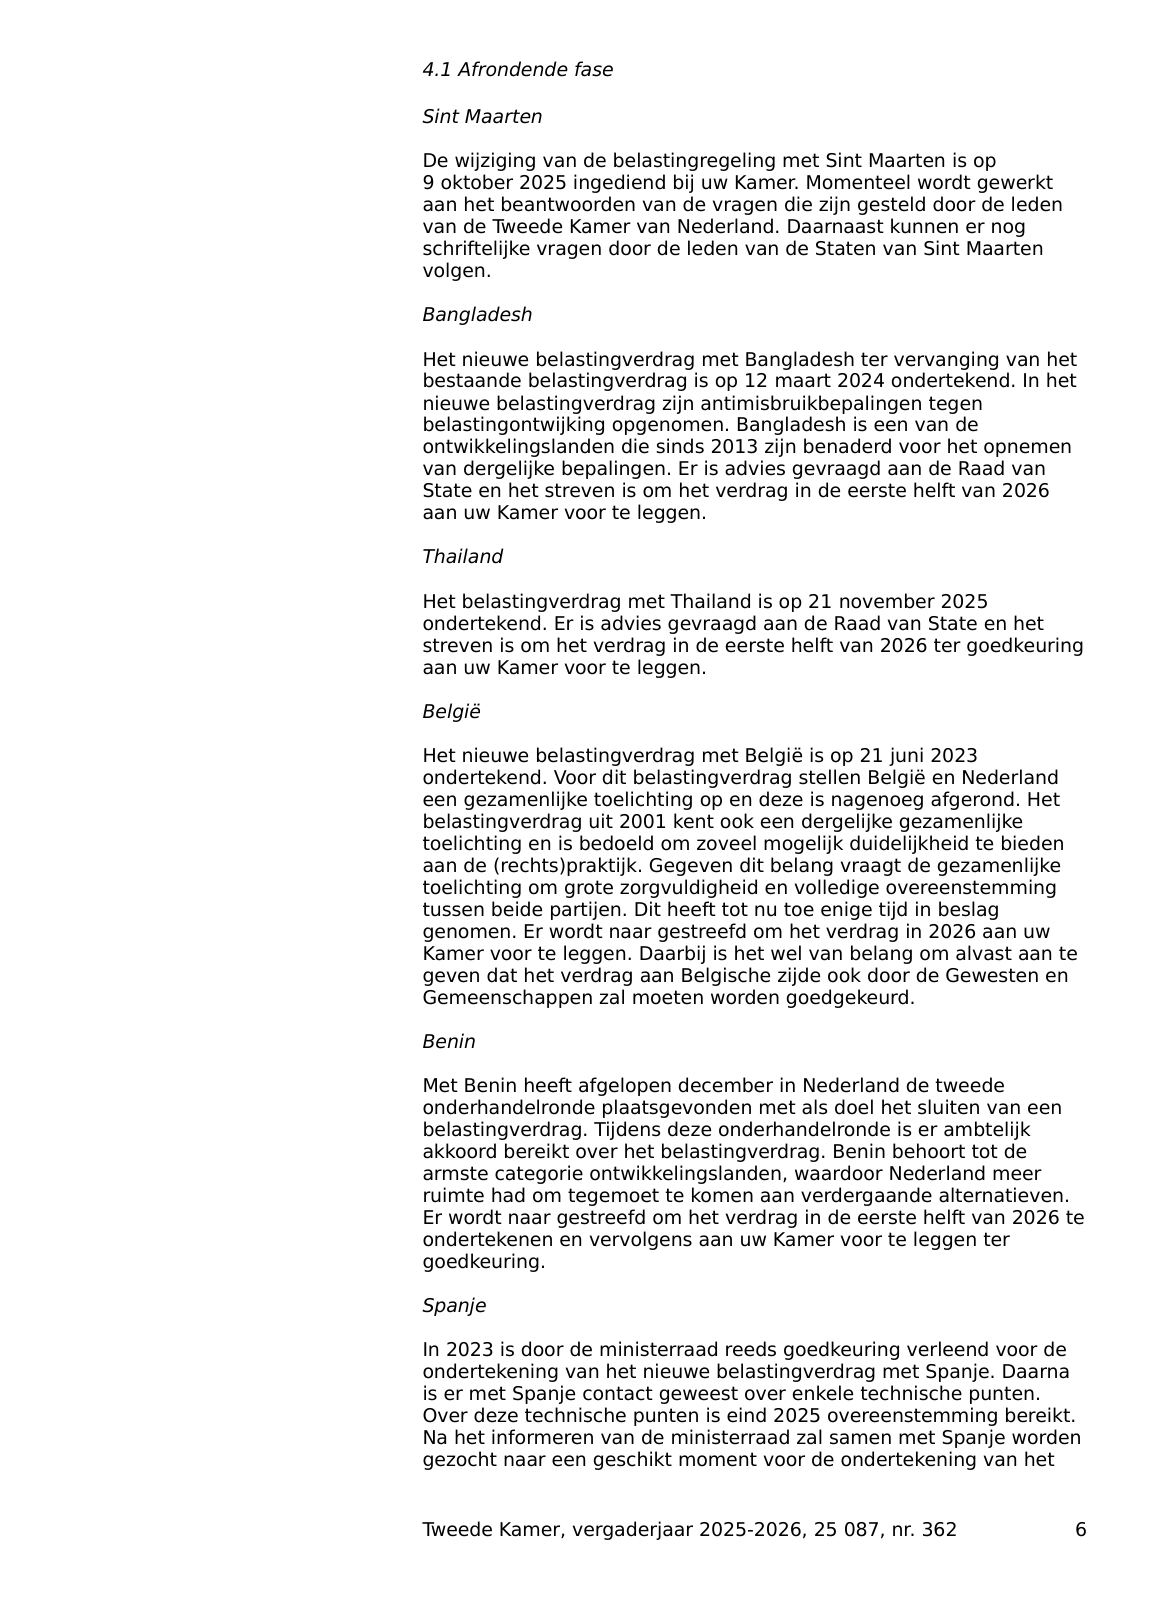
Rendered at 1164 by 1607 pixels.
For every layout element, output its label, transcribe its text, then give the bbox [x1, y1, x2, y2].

subtitle 4.1 Afrondende fase [422, 59, 1087, 81]
text Met Benin heeft afgelopen december in Nederland de tweede onderhandelronde plaatsgevonden met als doel het sluiten van een belastingverdrag. Tijdens deze onderhandelronde is er ambtelijk akkoord bereikt over het belastingverdrag. Benin behoort tot de armste categorie ontwikkelingslanden, waardoor Nederland meer ruimte had om tegemoet te komen aan verdergaande alternatieven. Er wordt naar gestreefd om het verdrag in de eerste helft van 2026 te ondertekenen en vervolgens aan uw Kamer voor te leggen ter goedkeuring. [422, 1075, 1087, 1273]
text Het belastingverdrag met Thailand is op 21 november 2025 ondertekend. Er is advies gevraagd aan de Raad van State en het streven is om het verdrag in de eerste helft van 2026 ter goedkeuring aan uw Kamer voor te leggen. [422, 591, 1087, 678]
text Het nieuwe belastingverdrag met Bangladesh ter vervanging van het bestaande belastingverdrag is op 12 maart 2024 ondertekend. In het nieuwe belastingverdrag zijn antimisbruikbepalingen tegen belastingontwijking opgenomen. Bangladesh is een van de ontwikkelingslanden die sinds 2013 zijn benaderd voor het opnemen van dergelijke bepalingen. Er is advies gevraagd aan de Raad van State en het streven is om het verdrag in de eerste helft van 2026 aan uw Kamer voor te leggen. [422, 348, 1087, 524]
subtitle België [422, 701, 1087, 723]
subtitle Sint Maarten [422, 106, 1087, 128]
text Het nieuwe belastingverdrag met België is op 21 juni 2023 ondertekend. Voor dit belastingverdrag stellen België en Nederland een gezamenlijke toelichting op en deze is nagenoeg afgerond. Het belastingverdrag uit 2001 kent ook een dergelijke gezamenlijke toelichting en is bedoeld om zoveel mogelijk duidelijkheid te bieden aan de (rechts)praktijk. Gegeven dit belang vraagt de gezamenlijke toelichting om grote zorgvuldigheid en volledige overeenstemming tussen beide partijen. Dit heeft tot nu toe enige tijd in beslag genomen. Er wordt naar gestreefd om het verdrag in 2026 aan uw Kamer voor te leggen. Daarbij is het wel van belang om alvast aan te geven dat het verdrag aan Belgische zijde ook door de Gewesten en Gemeenschappen zal moeten worden goedgekeurd. [422, 745, 1087, 1009]
subtitle Thailand [422, 546, 1087, 568]
subtitle Benin [422, 1031, 1087, 1053]
subtitle Spanje [422, 1295, 1087, 1317]
subtitle Bangladesh [422, 304, 1087, 326]
text In 2023 is door de ministerraad reeds goedkeuring verleend voor de ondertekening van het nieuwe belastingverdrag met Spanje. Daarna is er met Spanje contact geweest over enkele technische punten. Over deze technische punten is eind 2025 overeenstemming bereikt. Na het informeren van de ministerraad zal samen met Spanje worden gezocht naar een geschikt moment voor de ondertekening van het [422, 1339, 1087, 1471]
text De wijziging van de belastingregeling met Sint Maarten is op 9 oktober 2025 ingediend bij uw Kamer. Momenteel wordt gewerkt aan het beantwoorden van de vragen die zijn gesteld door de leden van de Tweede Kamer van Nederland. Daarnaast kunnen er nog schriftelijke vragen door de leden van de Staten van Sint Maarten volgen. [422, 150, 1087, 282]
